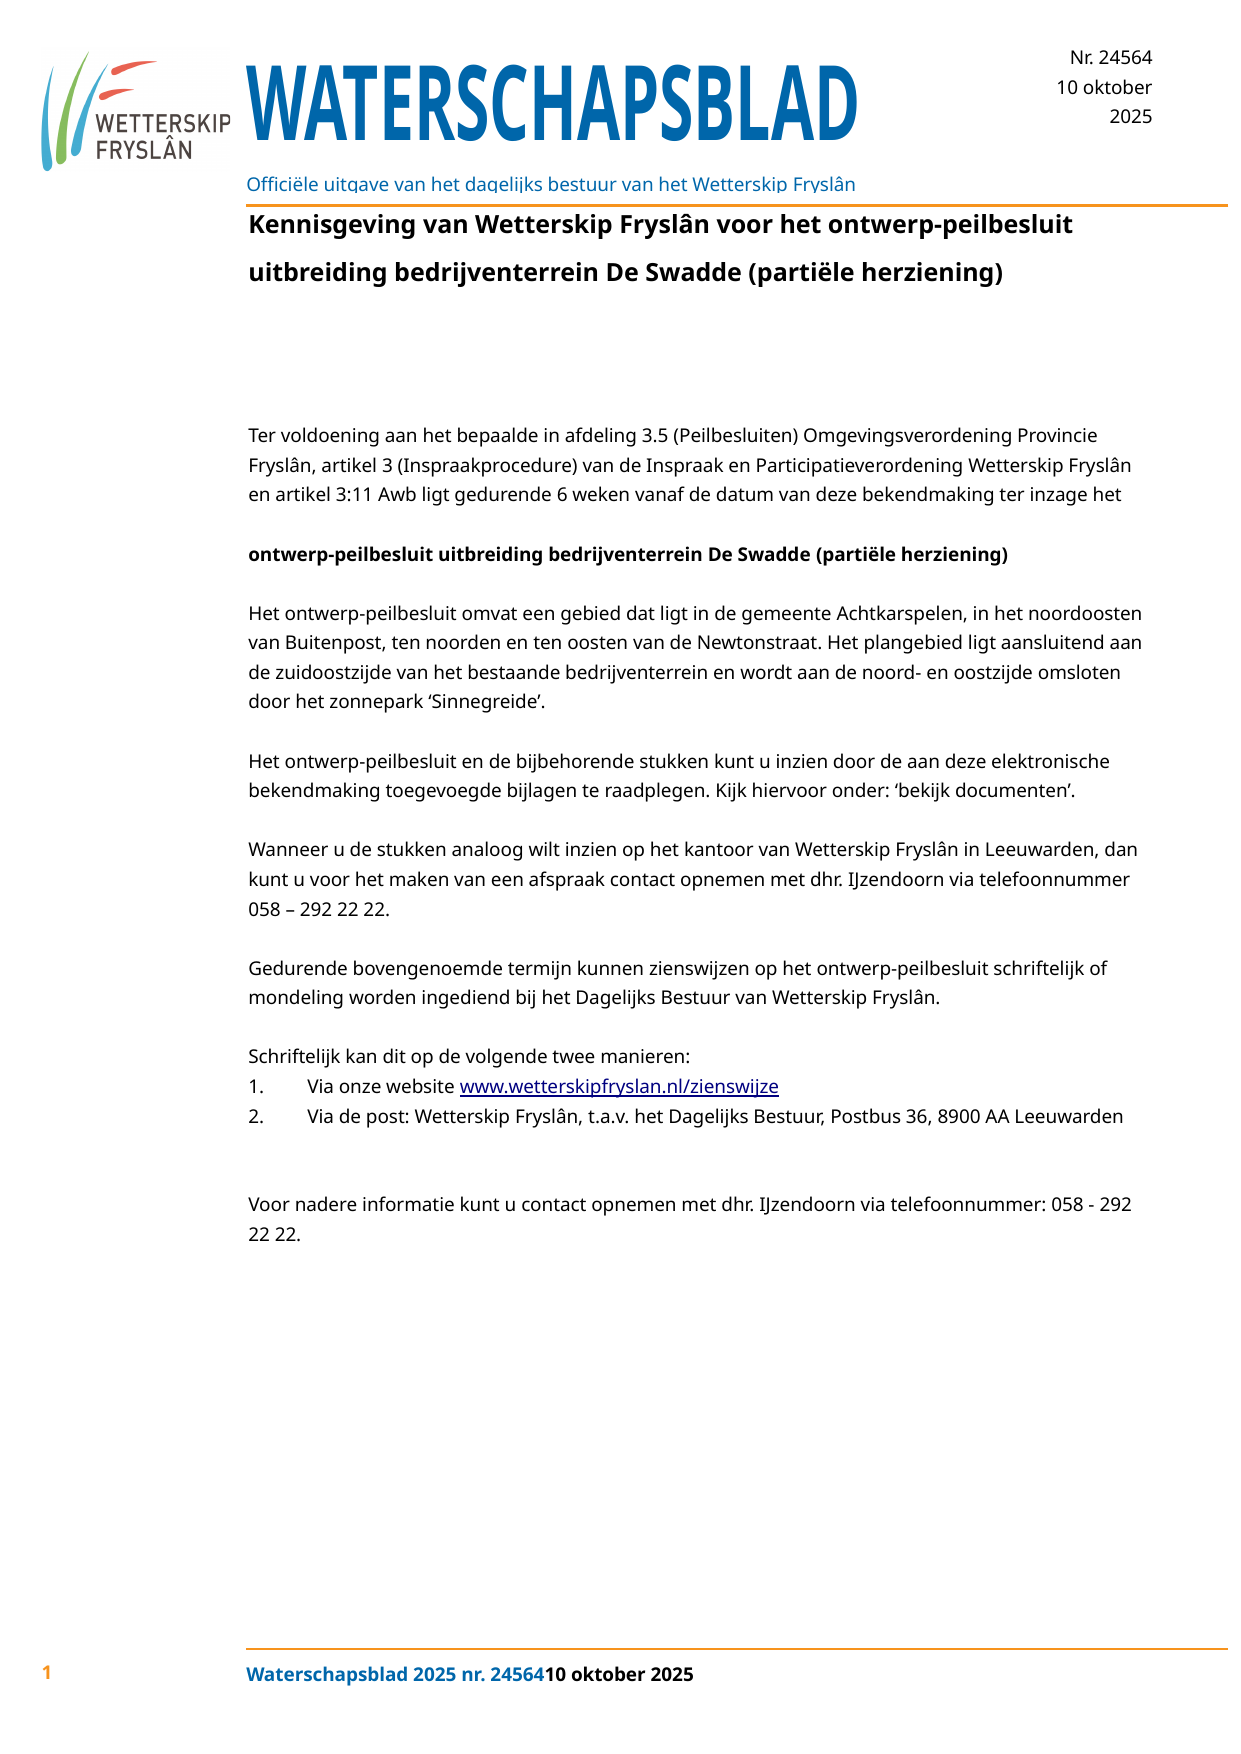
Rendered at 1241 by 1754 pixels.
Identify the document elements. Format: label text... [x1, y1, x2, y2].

text Ter voldoening aan het bepaalde in afdeling 3.5 (Peilbesluiten) Omgevingsverordening Provincie Fryslân, artikel 3 (Inspraakprocedure) van de Inspraak en Participatieverordening Wetterskip Fryslân en artikel 3:11 Awb ligt gedurende 6 weken vanaf de datum van deze bekendmaking ter inzage het [248, 422, 1152, 507]
text Het ontwerp-peilbesluit omvat een gebied dat ligt in de gemeente Achtkarspelen, in het noordoosten van Buitenpost, ten noorden en ten oosten van de Newtonstraat. Het plangebied ligt aansluitend aan de zuidoostzijde van het bestaande bedrijventerrein en wordt aan de noord- en oostzijde omsloten door het zonnepark ‘Sinnegreide’. [248, 600, 1152, 714]
list Via onze website www.wetterskipfryslan.nl/zienswijze [248, 1073, 1152, 1099]
text Gedurende bovengenoemde termijn kunnen zienswijzen op het ontwerp-peilbesluit schriftelijk of mondeling worden ingediend bij het Dagelijks Bestuur van Wetterskip Fryslân. [248, 955, 1152, 1010]
text Voor nadere informatie kunt u contact opnemen met dhr. IJzendoorn via telefoonnummer: 058 - 292 22 22. [248, 1192, 1152, 1247]
text Wanneer u de stukken analoog wilt inzien op het kantoor van Wetterskip Fryslân in Leeuwarden, dan kunt u voor het maken van een afspraak contact opnemen met dhr. IJzendoorn via telefoonnummer 058 – 292 22 22. [248, 837, 1152, 922]
text Het ontwerp-peilbesluit en de bijbehorende stukken kunt u inzien door de aan deze elektronische bekendmaking toegevoegde bijlagen te raadplegen. Kijk hiervoor onder: ‘bekijk documenten’. [248, 748, 1152, 803]
text Kennisgeving van Wetterskip Fryslân voor het ontwerp-peilbesluit uitbreiding bedrijventerrein De Swadde (partiële herziening) [248, 207, 1152, 288]
picture [41, 47, 231, 172]
list Via de post: Wetterskip Fryslân, t.a.v. het Dagelijks Bestuur, Postbus 36, 8900 AA Leeuwarden [248, 1103, 1152, 1129]
text ontwerp-peilbesluit uitbreiding bedrijventerrein De Swadde (partiële herziening) [248, 541, 1152, 567]
text Schriftelijk kan dit op de volgende twee manieren: [248, 1044, 1152, 1069]
